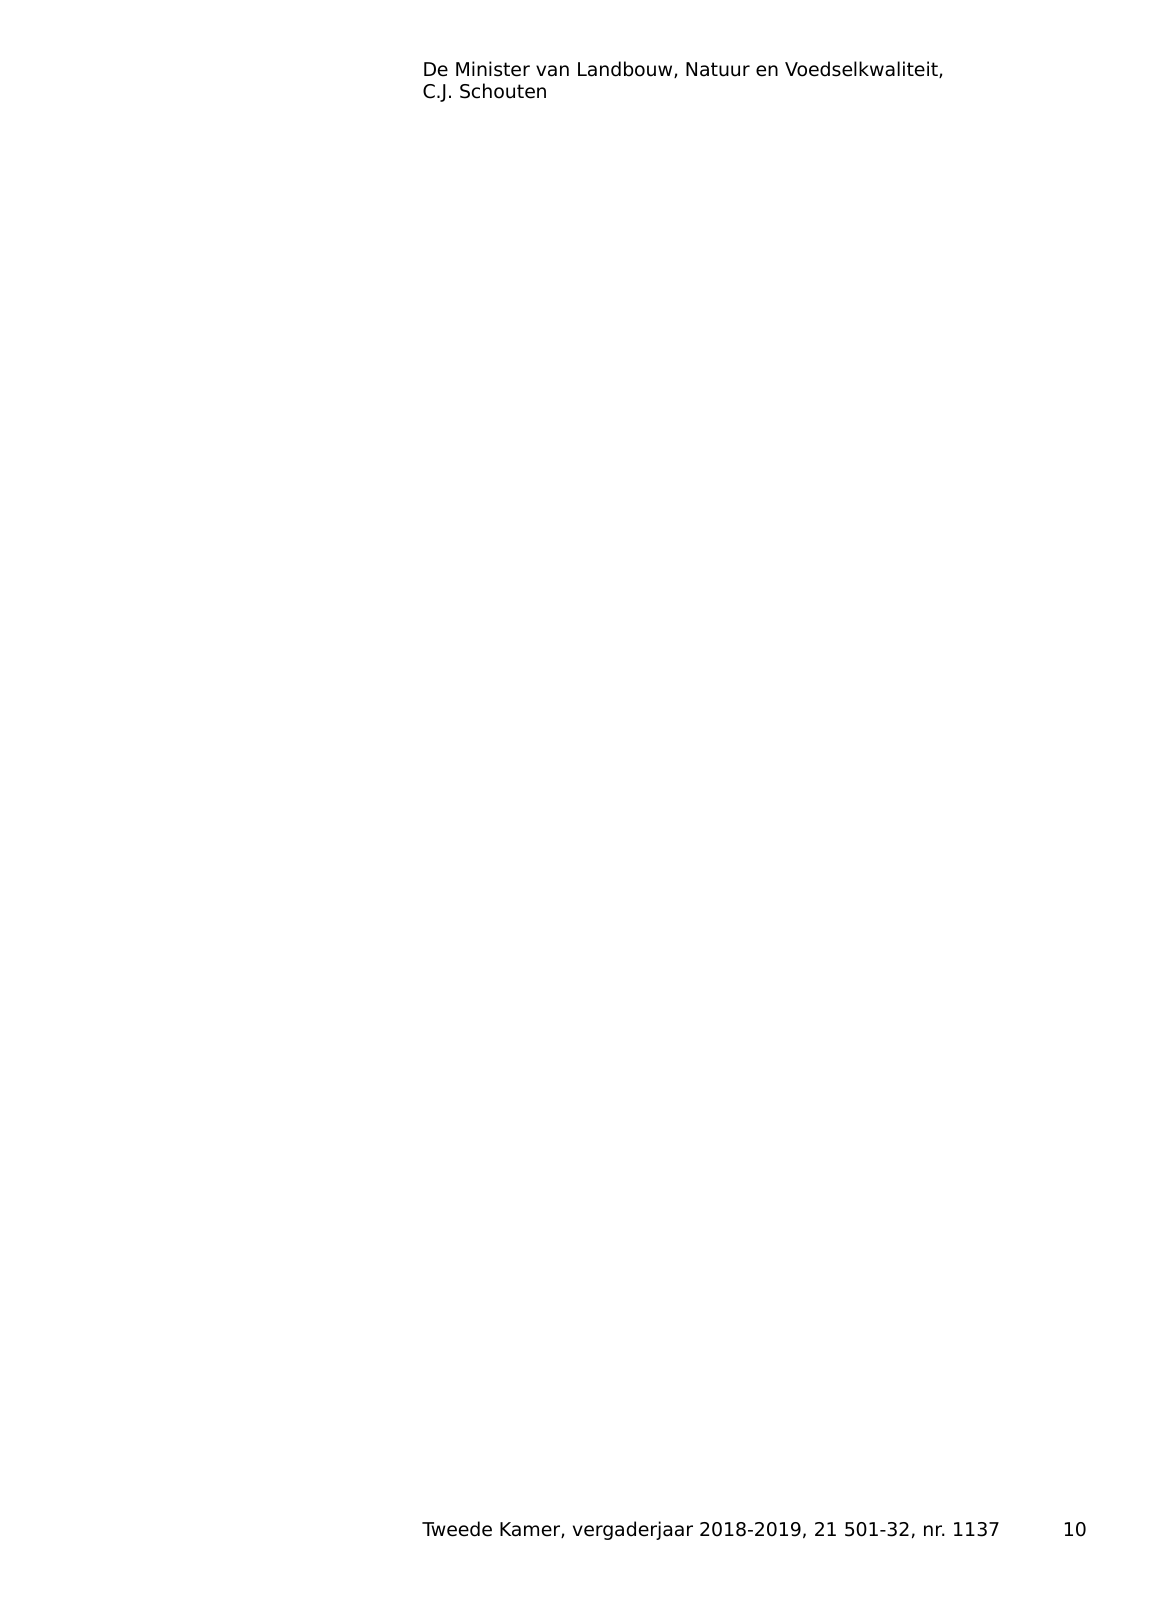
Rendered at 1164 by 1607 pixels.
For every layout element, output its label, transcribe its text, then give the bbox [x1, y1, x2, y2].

text De Minister van Landbouw, Natuur en Voedselkwaliteit, C.J. Schouten [422, 59, 1087, 103]
